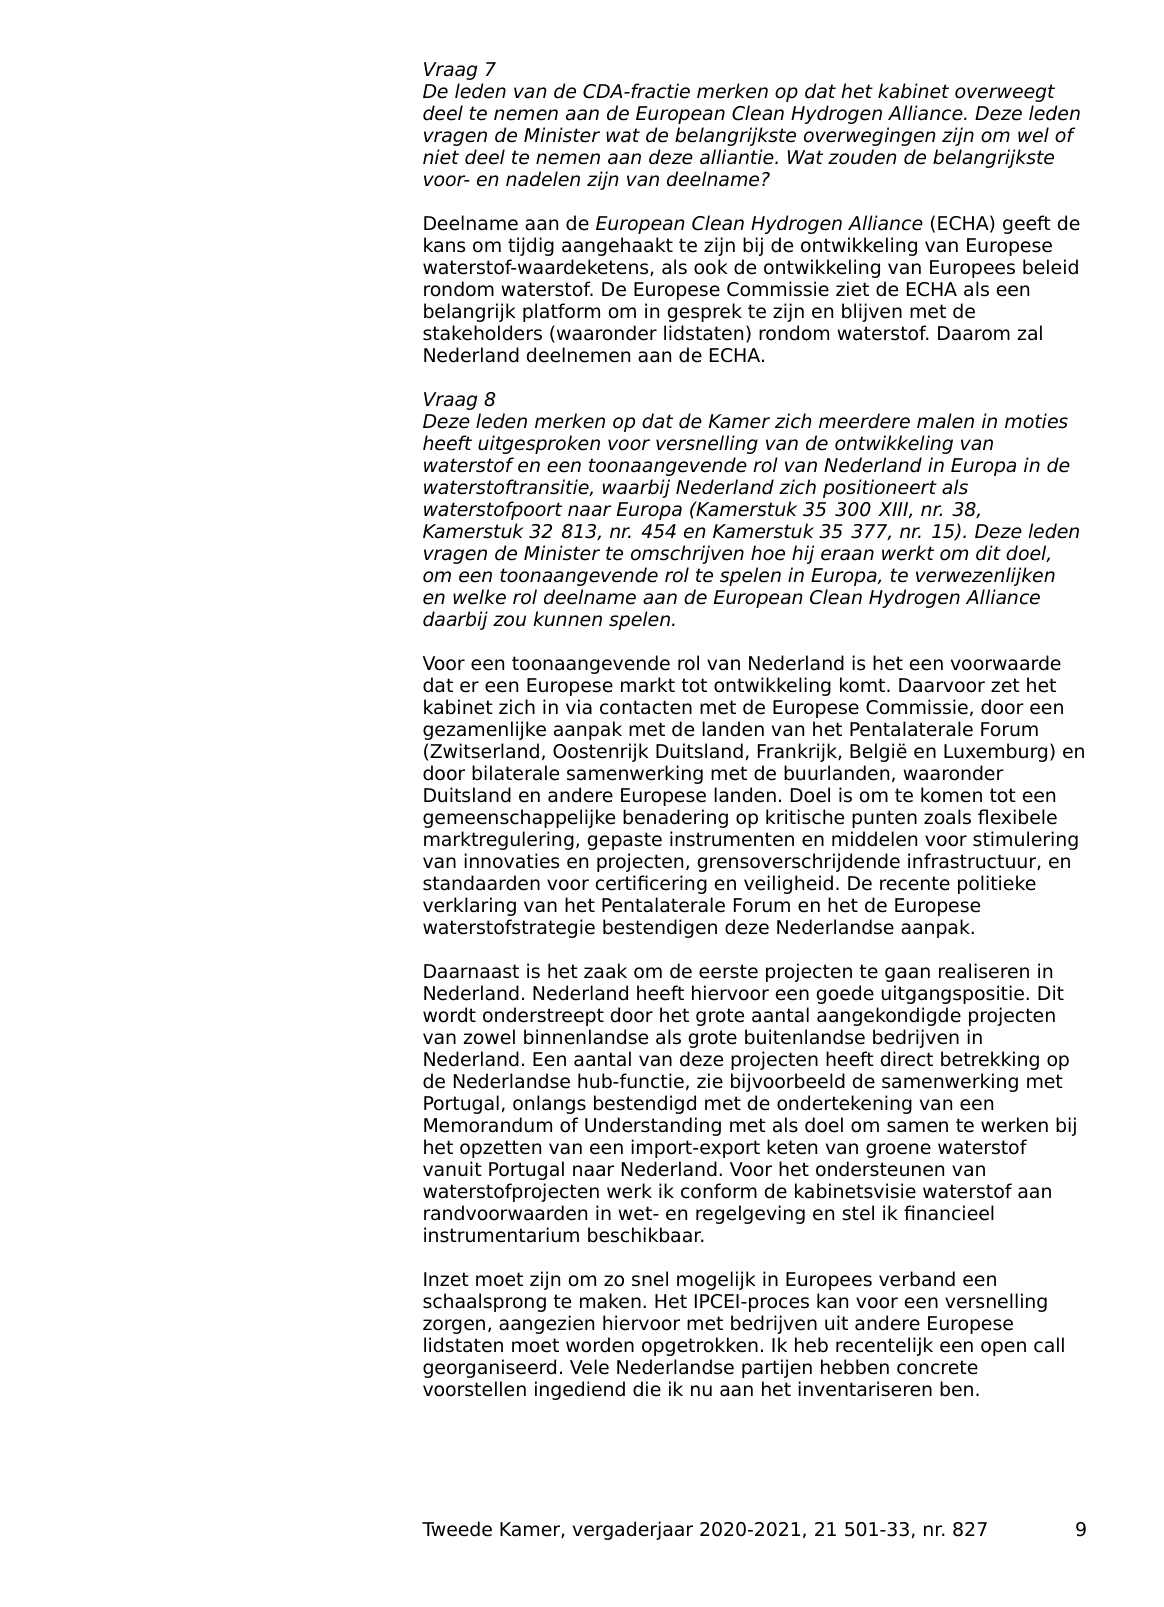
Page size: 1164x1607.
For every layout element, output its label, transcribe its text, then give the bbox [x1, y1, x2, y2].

text Deelname aan de European Clean Hydrogen Alliance (ECHA) geeft de kans om tijdig aangehaakt te zijn bij de ontwikkeling van Europese waterstof-waardeketens, als ook de ontwikkeling van Europees beleid rondom waterstof. De Europese Commissie ziet de ECHA als een belangrijk platform om in gesprek te zijn en blijven met de stakeholders (waaronder lidstaten) rondom waterstof. Daarom zal Nederland deelnemen aan de ECHA. [422, 213, 1087, 367]
text Daarnaast is het zaak om de eerste projecten te gaan realiseren in Nederland. Nederland heeft hiervoor een goede uitgangspositie. Dit wordt onderstreept door het grote aantal aangekondigde projecten van zowel binnenlandse als grote buitenlandse bedrijven in Nederland. Een aantal van deze projecten heeft direct betrekking op de Nederlandse hub-functie, zie bijvoorbeeld de samenwerking met Portugal, onlangs bestendigd met de ondertekening van een Memorandum of Understanding met als doel om samen te werken bij het opzetten van een import-export keten van groene waterstof vanuit Portugal naar Nederland. Voor het ondersteunen van waterstofprojecten werk ik conform de kabinetsvisie waterstof aan randvoorwaarden in wet- en regelgeving en stel ik financieel instrumentarium beschikbaar. [422, 961, 1087, 1247]
text Vraag 7 [422, 59, 1087, 81]
text Vraag 8 [422, 389, 1087, 411]
text Deze leden merken op dat de Kamer zich meerdere malen in moties heeft uitgesproken voor versnelling van de ontwikkeling van waterstof en een toonaangevende rol van Nederland in Europa in de waterstoftransitie, waarbij Nederland zich positioneert als waterstofpoort naar Europa (Kamerstuk 35 300 XIII, nr. 38, Kamerstuk 32 813, nr. 454 en Kamerstuk 35 377, nr. 15). Deze leden vragen de Minister te omschrijven hoe hij eraan werkt om dit doel, om een toonaangevende rol te spelen in Europa, te verwezenlijken en welke rol deelname aan de European Clean Hydrogen Alliance daarbij zou kunnen spelen. [422, 411, 1087, 631]
text Voor een toonaangevende rol van Nederland is het een voorwaarde dat er een Europese markt tot ontwikkeling komt. Daarvoor zet het kabinet zich in via contacten met de Europese Commissie, door een gezamenlijke aanpak met de landen van het Pentalaterale Forum (Zwitserland, Oostenrijk Duitsland, Frankrijk, België en Luxemburg) en door bilaterale samenwerking met de buurlanden, waaronder Duitsland en andere Europese landen. Doel is om te komen tot een gemeenschappelijke benadering op kritische punten zoals flexibele marktregulering, gepaste instrumenten en middelen voor stimulering van innovaties en projecten, grensoverschrijdende infrastructuur, en standaarden voor certificering en veiligheid. De recente politieke verklaring van het Pentalaterale Forum en het de Europese waterstofstrategie bestendigen deze Nederlandse aanpak. [422, 653, 1087, 939]
text Inzet moet zijn om zo snel mogelijk in Europees verband een schaalsprong te maken. Het IPCEI-proces kan voor een versnelling zorgen, aangezien hiervoor met bedrijven uit andere Europese lidstaten moet worden opgetrokken. Ik heb recentelijk een open call georganiseerd. Vele Nederlandse partijen hebben concrete voorstellen ingediend die ik nu aan het inventariseren ben. [422, 1269, 1087, 1401]
text De leden van de CDA-fractie merken op dat het kabinet overweegt deel te nemen aan de European Clean Hydrogen Alliance. Deze leden vragen de Minister wat de belangrijkste overwegingen zijn om wel of niet deel te nemen aan deze alliantie. Wat zouden de belangrijkste voor- en nadelen zijn van deelname? [422, 81, 1087, 191]
